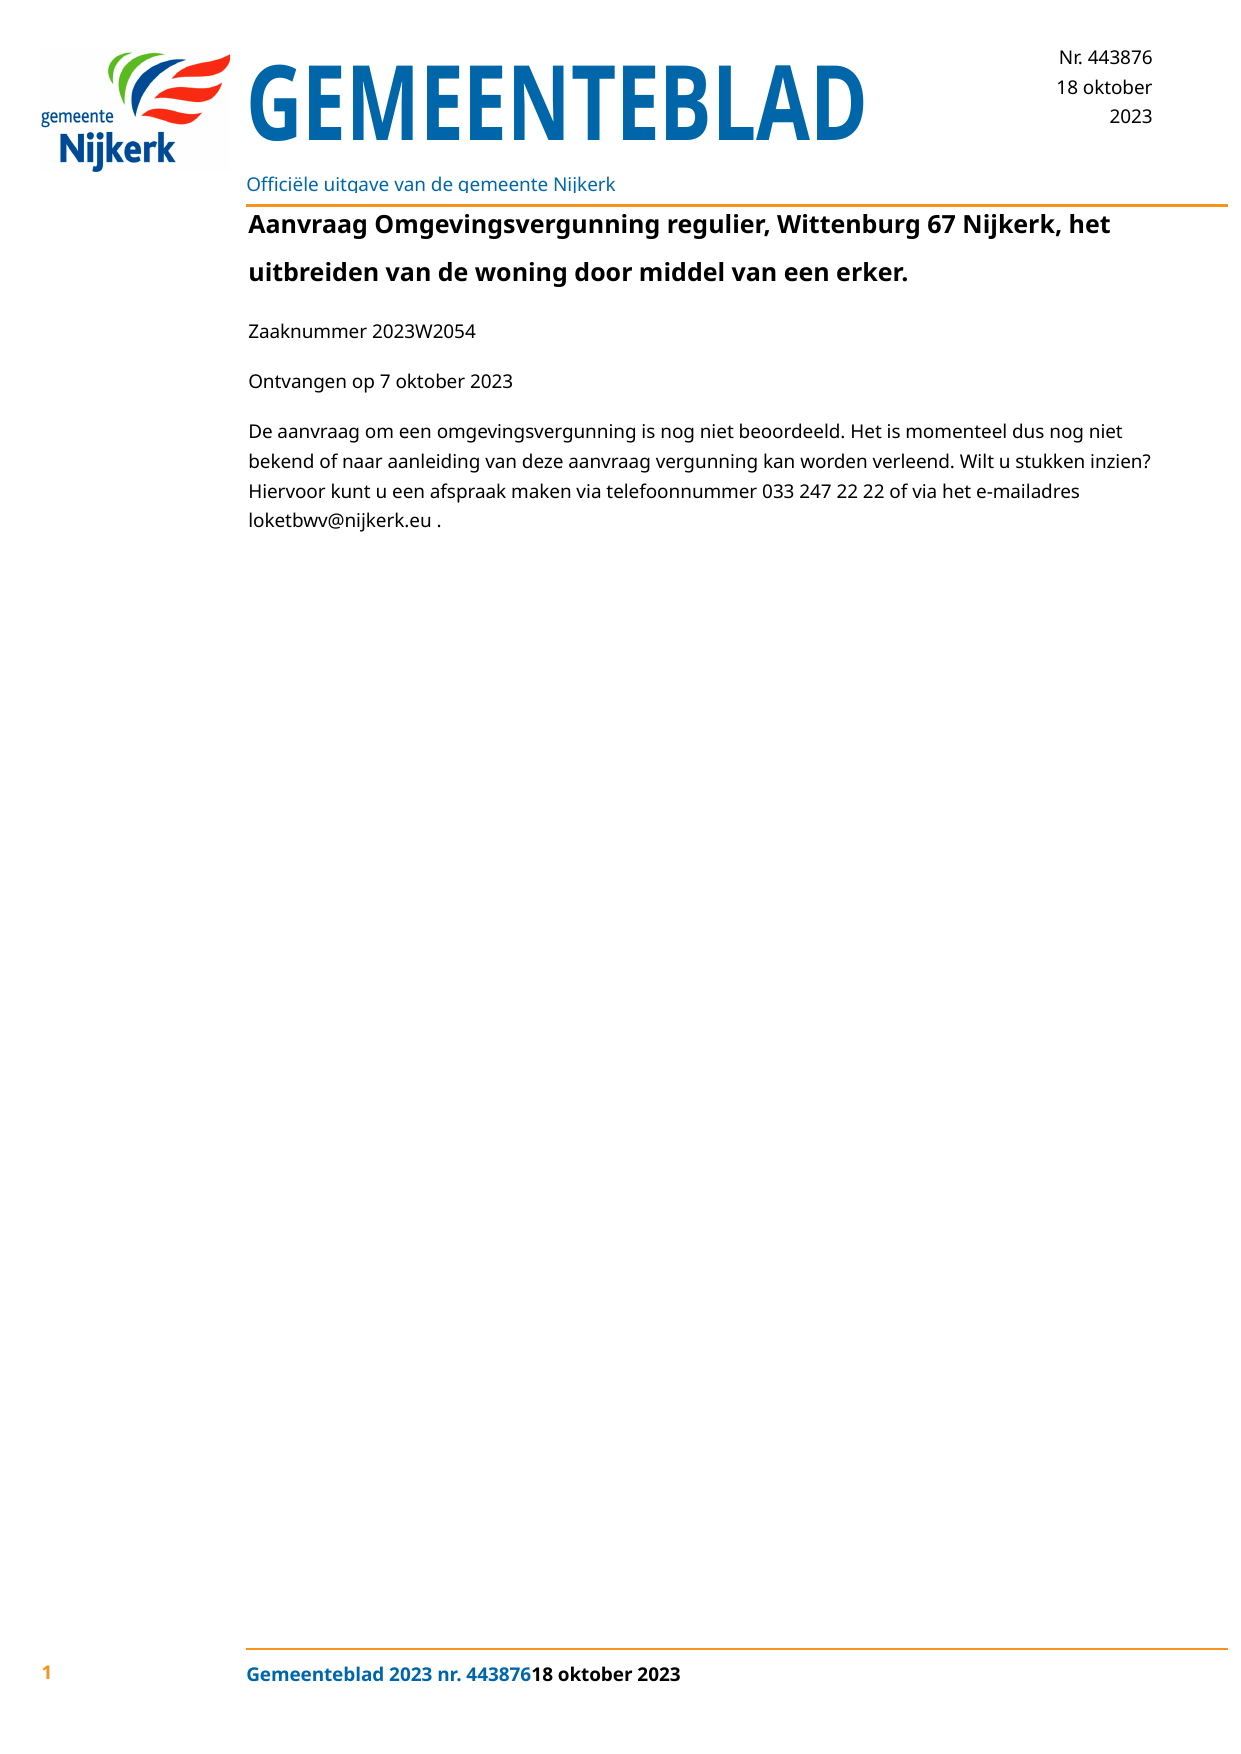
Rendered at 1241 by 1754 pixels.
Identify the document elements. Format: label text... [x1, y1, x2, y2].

text Zaaknummer 2023W2054 [248, 318, 1152, 344]
picture [41, 47, 231, 172]
text Aanvraag Omgevingsvergunning regulier, Wittenburg 67 Nijkerk, het uitbreiden van de woning door middel van een erker. [248, 207, 1152, 288]
text De aanvraag om een omgevingsvergunning is nog niet beoordeeld. Het is momenteel dus nog niet bekend of naar aanleiding van deze aanvraag vergunning kan worden verleend. Wilt u stukken inzien? Hiervoor kunt u een afspraak maken via telefoonnummer 033 247 22 22 of via het e-mailadres loketbwv@nijkerk.eu . [248, 419, 1152, 533]
text Ontvangen op 7 oktober 2023 [248, 368, 1152, 394]
